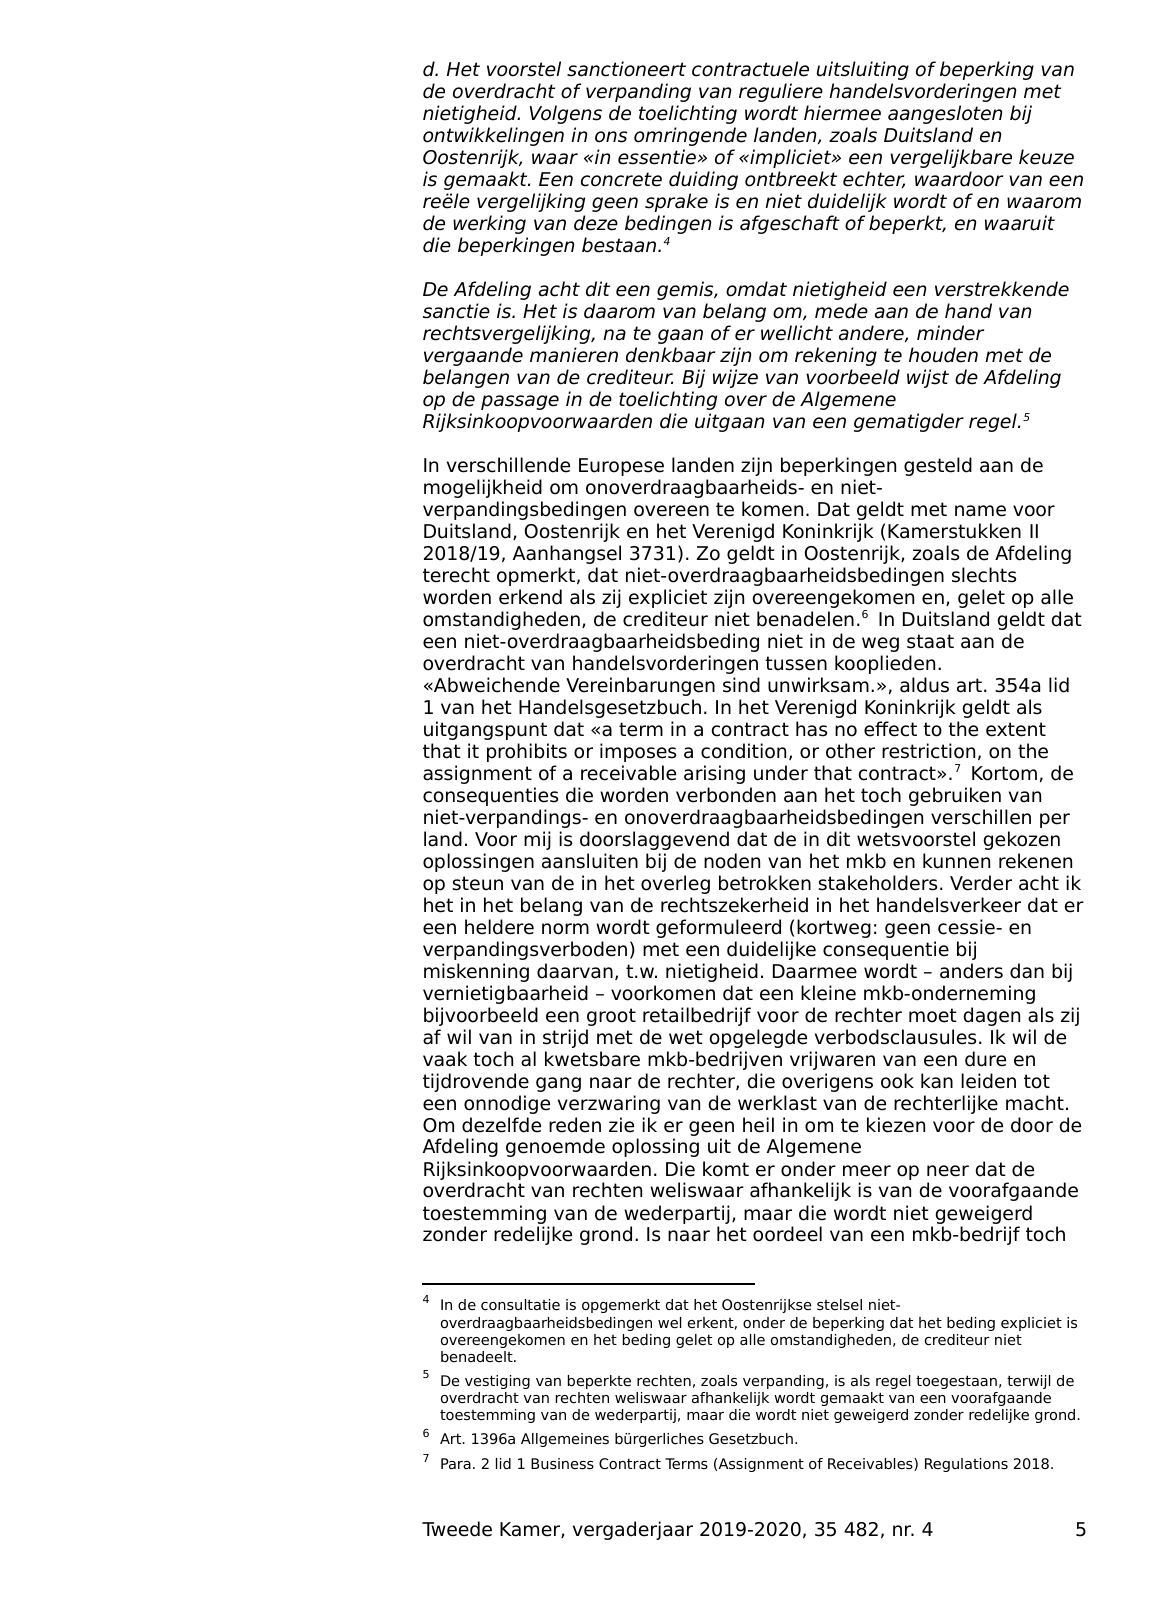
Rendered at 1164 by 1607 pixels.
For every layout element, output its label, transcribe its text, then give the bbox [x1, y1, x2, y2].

text Art. 1396a Allgemeines bürgerliches Gesetzbuch. [422, 1427, 1087, 1449]
text In verschillende Europese landen zijn beperkingen gesteld aan de mogelijkheid om onoverdraagbaarheids- en niet-verpandingsbedingen overeen te komen. Dat geldt met name voor Duitsland, Oostenrijk en het Verenigd Koninkrijk (Kamerstukken II 2018/19, Aanhangsel 3731). Zo geldt in Oostenrijk, zoals de Afdeling terecht opmerkt, dat niet-overdraagbaarheidsbedingen slechts worden erkend als zij expliciet zijn overeengekomen en, gelet op alle omstandigheden, de crediteur niet benadelen. In Duitsland geldt dat een niet-overdraagbaarheidsbeding niet in de weg staat aan de overdracht van handelsvorderingen tussen kooplieden. «Abweichende Vereinbarungen sind unwirksam.», aldus art. 354a lid 1 van het Handelsgesetzbuch. In het Verenigd Koninkrijk geldt als uitgangspunt dat «a term in a contract has no effect to the extent that it prohibits or imposes a condition, or other restriction, on the assignment of a receivable arising under that contract». Kortom, de consequenties die worden verbonden aan het toch gebruiken van niet-verpandings- en onoverdraagbaarheidsbedingen verschillen per land. Voor mij is doorslaggevend dat de in dit wetsvoorstel gekozen oplossingen aansluiten bij de noden van het mkb en kunnen rekenen op steun van de in het overleg betrokken stakeholders. Verder acht ik het in het belang van de rechtszekerheid in het handelsverkeer dat er een heldere norm wordt geformuleerd (kortweg: geen cessie- en verpandingsverboden) met een duidelijke consequentie bij miskenning daarvan, t.w. nietigheid. Daarmee wordt – anders dan bij vernietigbaarheid – voorkomen dat een kleine mkb-onderneming bijvoorbeeld een groot retailbedrijf voor de rechter moet dagen als zij af wil van in strijd met de wet opgelegde verbodsclausules. Ik wil de vaak toch al kwetsbare mkb-bedrijven vrijwaren van een dure en tijdrovende gang naar de rechter, die overigens ook kan leiden tot een onnodige verzwaring van de werklast van de rechterlijke macht. Om dezelfde reden zie ik er geen heil in om te kiezen voor de door de Afdeling genoemde oplossing uit de Algemene Rijksinkoopvoorwaarden. Die komt er onder meer op neer dat de overdracht van rechten weliswaar afhankelijk is van de voorafgaande toestemming van de wederpartij, maar die wordt niet geweigerd zonder redelijke grond. Is naar het oordeel van een mkb-bedrijf toch [422, 455, 1087, 1246]
text De vestiging van beperkte rechten, zoals verpanding, is als regel toegestaan, terwijl de overdracht van rechten weliswaar afhankelijk wordt gemaakt van een voorafgaande toestemming van de wederpartij, maar die wordt niet geweigerd zonder redelijke grond. [422, 1368, 1087, 1424]
text De Afdeling acht dit een gemis, omdat nietigheid een verstrekkende sanctie is. Het is daarom van belang om, mede aan de hand van rechtsvergelijking, na te gaan of er wellicht andere, minder vergaande manieren denkbaar zijn om rekening te houden met de belangen van de crediteur. Bij wijze van voorbeeld wijst de Afdeling op de passage in de toelichting over de Algemene Rijksinkoopvoorwaarden die uitgaan van een gematigder regel. [422, 279, 1087, 433]
text Para. 2 lid 1 Business Contract Terms (Assignment of Receivables) Regulations 2018. [422, 1452, 1087, 1474]
text d. Het voorstel sanctioneert contractuele uitsluiting of beperking van de overdracht of verpanding van reguliere handelsvorderingen met nietigheid. Volgens de toelichting wordt hiermee aangesloten bij ontwikkelingen in ons omringende landen, zoals Duitsland en Oostenrijk, waar «in essentie» of «impliciet» een vergelijkbare keuze is gemaakt. Een concrete duiding ontbreekt echter, waardoor van een reële vergelijking geen sprake is en niet duidelijk wordt of en waarom de werking van deze bedingen is afgeschaft of beperkt, en waaruit die beperkingen bestaan. [422, 59, 1087, 257]
text In de consultatie is opgemerkt dat het Oostenrijkse stelsel niet-overdraagbaarheidsbedingen wel erkent, onder de beperking dat het beding expliciet is overeengekomen en het beding gelet op alle omstandigheden, de crediteur niet benadeelt. [422, 1293, 1087, 1366]
